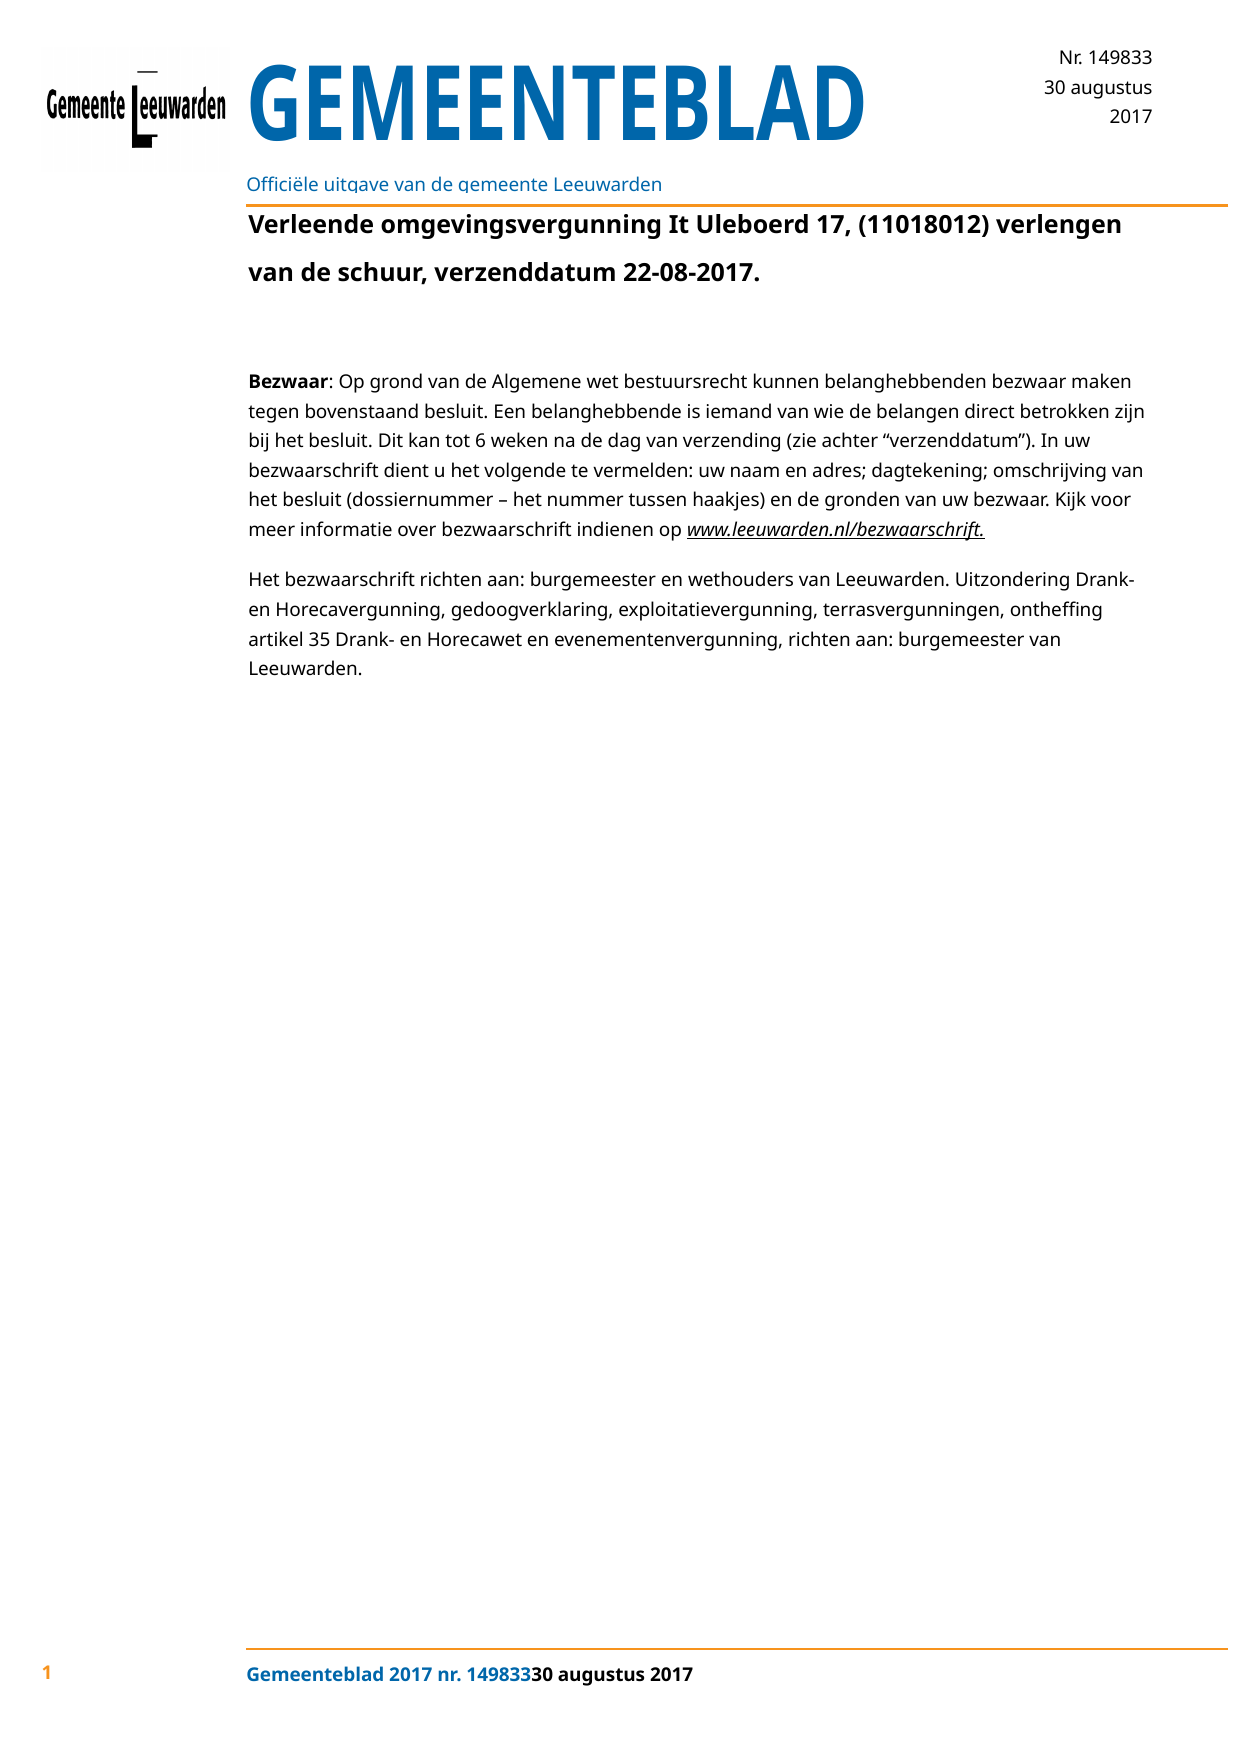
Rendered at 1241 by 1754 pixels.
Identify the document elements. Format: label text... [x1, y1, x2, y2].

text Bezwaar: Op grond van de Algemene wet bestuursrecht kunnen belanghebbenden bezwaar maken tegen bovenstaand besluit. Een belanghebbende is iemand van wie de belangen direct betrokken zijn bij het besluit. Dit kan tot 6 weken na de dag van verzending (zie achter “verzenddatum”). In uw bezwaarschrift dient u het volgende te vermelden: uw naam en adres; dagtekening; omschrijving van het besluit (dossiernummer – het nummer tussen haakjes) en de gronden van uw bezwaar. Kijk voor meer informatie over bezwaarschrift indienen op www.leeuwarden.nl/bezwaarschrift. [248, 368, 1152, 542]
text Het bezwaarschrift richten aan: burgemeester en wethouders van Leeuwarden. Uitzondering Drank- en Horecavergunning, gedoogverklaring, exploitatievergunning, terrasvergunningen, ontheffing artikel 35 Drank- en Horecawet en evenementenvergunning, richten aan: burgemeester van Leeuwarden. [248, 567, 1152, 681]
picture [41, 47, 231, 172]
text Verleende omgevingsvergunning It Uleboerd 17, (11018012) verlengen van de schuur, verzenddatum 22-08-2017. [248, 207, 1152, 288]
